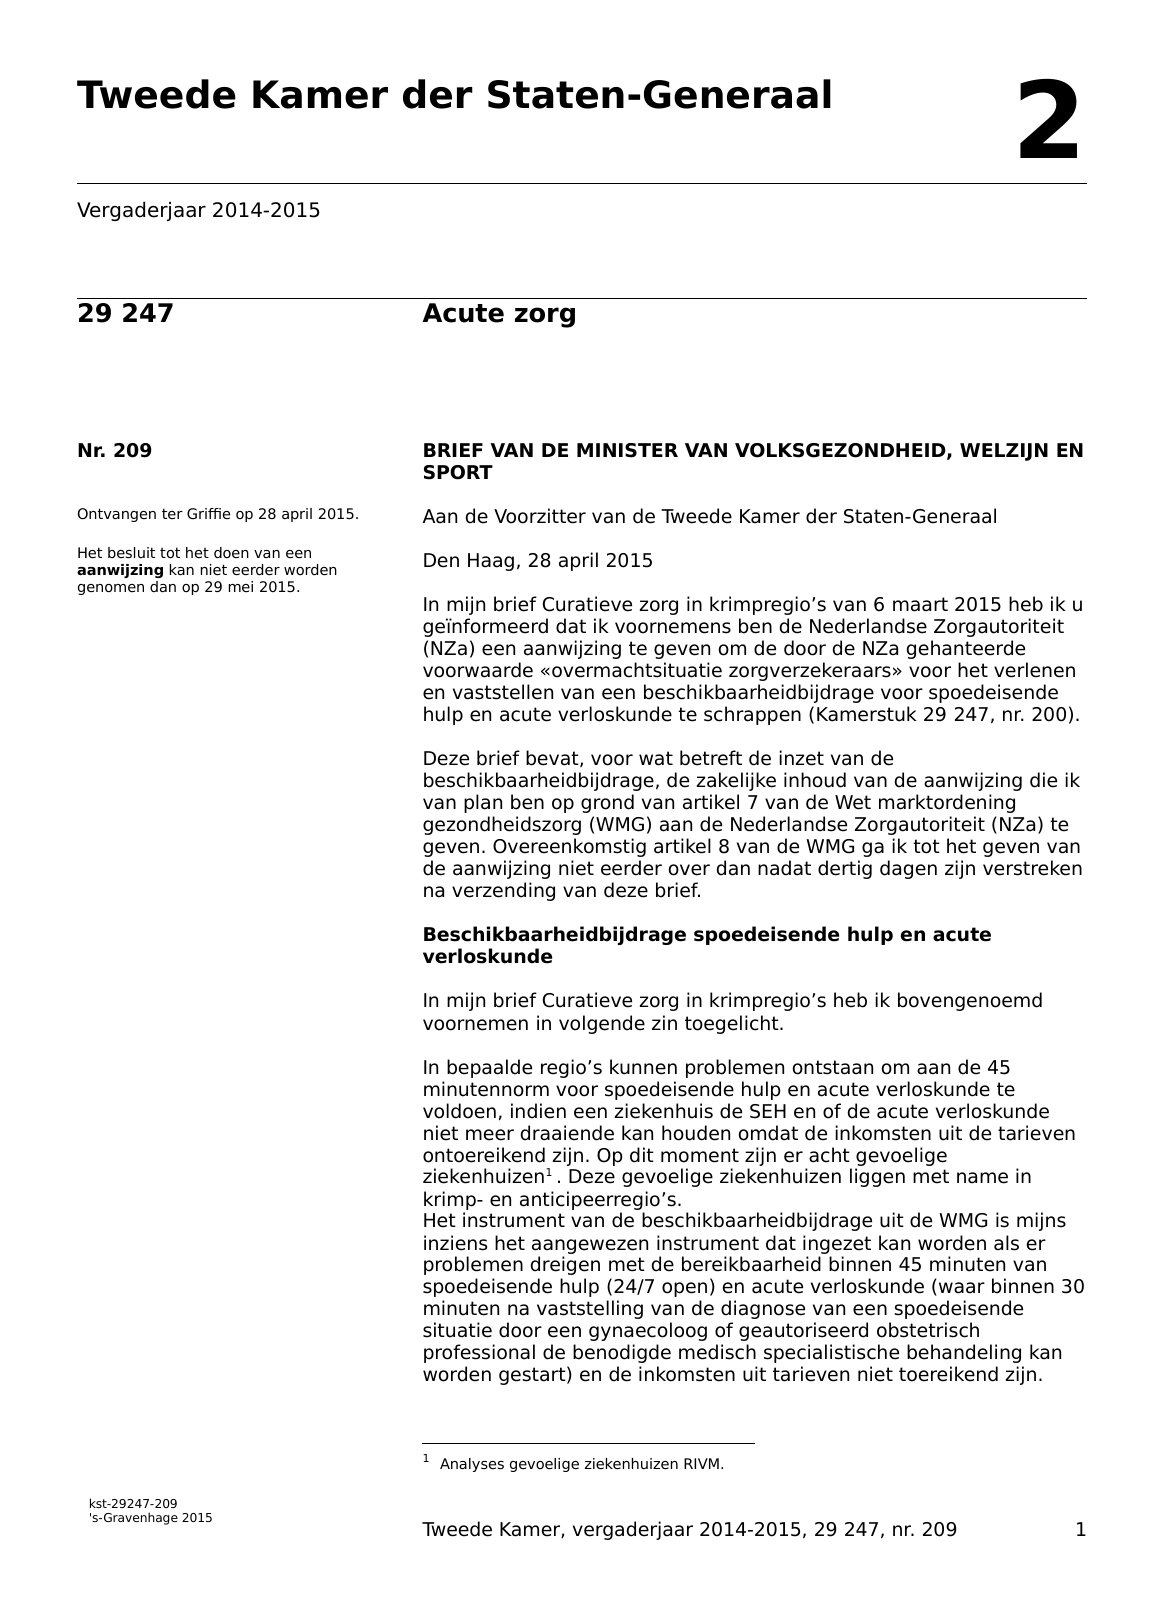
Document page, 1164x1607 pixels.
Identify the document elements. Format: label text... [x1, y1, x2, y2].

subtitle Nr. 209 BRIEF VAN DE MINISTER VAN VOLKSGEZONDHEID, WELZIJN EN SPORT [77, 440, 1087, 484]
text Den Haag, 28 april 2015 [422, 550, 1087, 572]
table_header Tweede Kamer der Staten-Generaal [77, 59, 886, 183]
text In mijn brief Curatieve zorg in krimpregio’s van 6 maart 2015 heb ik u geïnformeerd dat ik voornemens ben de Nederlandse Zorgautoriteit (NZa) een aanwijzing te geven om de door de NZa gehanteerde voorwaarde «overmachtsituatie zorgverzekeraars» voor het verlenen en vaststellen van een beschikbaarheidbijdrage voor spoedeisende hulp en acute verloskunde te schrappen (Kamerstuk 29 247, nr. 200). [422, 594, 1087, 726]
text Het besluit tot het doen van een aanwijzing kan niet eerder worden genomen dan op 29 mei 2015. [77, 545, 399, 596]
text kst-29247-209 [88, 1497, 323, 1511]
table_cell Vergaderjaar 2014-2015 [77, 184, 1087, 298]
text Deze brief bevat, voor wat betreft de inzet van de beschikbaarheidbijdrage, de zakelijke inhoud van de aanwijzing die ik van plan ben op grond van artikel 7 van de Wet marktordening gezondheidszorg (WMG) aan de Nederlandse Zorgautoriteit (NZa) te geven. Overeenkomstig artikel 8 van de WMG ga ik tot het geven van de aanwijzing niet eerder over dan nadat dertig dagen zijn verstreken na verzending van deze brief. [422, 748, 1087, 902]
subtitle 29 247 Acute zorg [77, 299, 1087, 329]
text Ontvangen ter Griffie op 28 april 2015. [77, 506, 399, 523]
text In mijn brief Curatieve zorg in krimpregio’s heb ik bovengenoemd voornemen in volgende zin toegelicht. [422, 990, 1087, 1034]
text [77, 523, 399, 545]
table_header 2 [886, 59, 1087, 183]
text Analyses gevoelige ziekenhuizen RIVM. [422, 1452, 1087, 1474]
text Het instrument van de beschikbaarheidbijdrage uit de WMG is mijns inziens het aangewezen instrument dat ingezet kan worden als er problemen dreigen met de bereikbaarheid binnen 45 minuten van spoedeisende hulp (24/7 open) en acute verloskunde (waar binnen 30 minuten na vaststelling van de diagnose van een spoedeisende situatie door een gynaecoloog of geautoriseerd obstetrisch professional de benodigde medisch specialistische behandeling kan worden gestart) en de inkomsten uit tarieven niet toereikend zijn. [422, 1210, 1087, 1386]
text In bepaalde regio’s kunnen problemen ontstaan om aan de 45 minutennorm voor spoedeisende hulp en acute verloskunde te voldoen, indien een ziekenhuis de SEH en of de acute verloskunde niet meer draaiende kan houden omdat de inkomsten uit de tarieven ontoereikend zijn. Op dit moment zijn er acht gevoelige ziekenhuizen. Deze gevoelige ziekenhuizen liggen met name in krimp- en anticipeerregio’s. [422, 1057, 1087, 1210]
subtitle Beschikbaarheidbijdrage spoedeisende hulp en acute verloskunde [422, 924, 1087, 968]
text 's-Gravenhage 2015 [88, 1511, 323, 1525]
text Aan de Voorzitter van de Tweede Kamer der Staten-Generaal [422, 506, 1087, 528]
